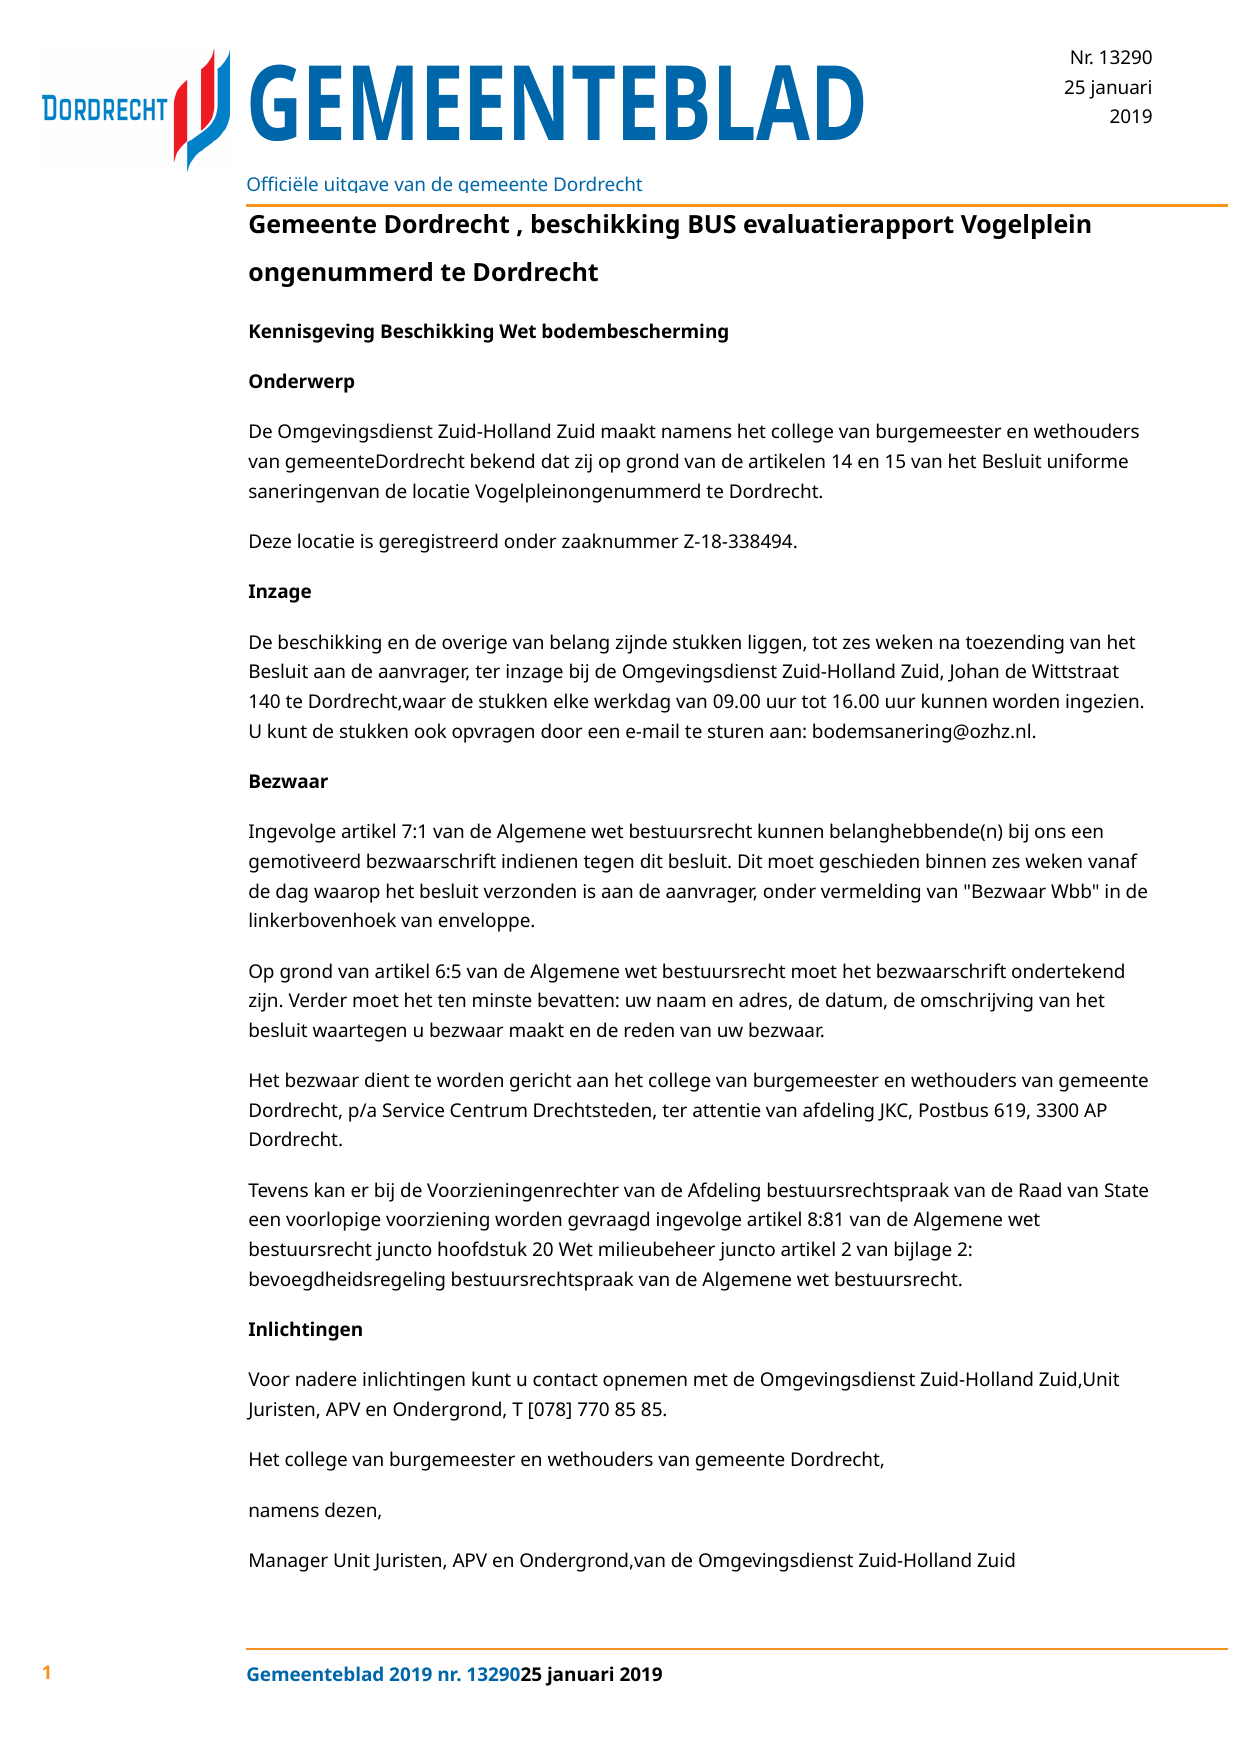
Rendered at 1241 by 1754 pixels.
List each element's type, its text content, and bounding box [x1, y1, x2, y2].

text Gemeente Dordrecht , beschikking BUS evaluatierapport Vogelplein ongenummerd te Dordrecht [248, 207, 1152, 288]
text Onderwerp [248, 368, 1152, 394]
text Tevens kan er bij de Voorzieningenrechter van de Afdeling bestuursrechtspraak van de Raad van State een voorlopige voorziening worden gevraagd ingevolge artikel 8:81 van de Algemene wet bestuursrecht juncto hoofdstuk 20 Wet milieubeheer juncto artikel 2 van bijlage 2: bevoegdheidsregeling bestuursrechtspraak van de Algemene wet bestuursrecht. [248, 1177, 1152, 1292]
text Het college van burgemeester en wethouders van gemeente Dordrecht, [248, 1447, 1152, 1472]
text Kennisgeving Beschikking Wet bodembescherming [248, 318, 1152, 344]
text De beschikking en de overige van belang zijnde stukken liggen, tot zes weken na toezending van het Besluit aan de aanvrager, ter inzage bij de Omgevingsdienst Zuid-Holland Zuid, Johan de Wittstraat 140 te Dordrecht,waar de stukken elke werkdag van 09.00 uur tot 16.00 uur kunnen worden ingezien. U kunt de stukken ook opvragen door een e-mail te sturen aan: bodemsanering@ozhz.nl. [248, 629, 1152, 744]
text Ingevolge artikel 7:1 van de Algemene wet bestuursrecht kunnen belanghebbende(n) bij ons een gemotiveerd bezwaarschrift indienen tegen dit besluit. Dit moet geschieden binnen zes weken vanaf de dag waarop het besluit verzonden is aan de aanvrager, onder vermelding van "Bezwaar Wbb" in de linkerbovenhoek van enveloppe. [248, 819, 1152, 933]
text Deze locatie is geregistreerd onder zaaknummer Z-18-338494. [248, 528, 1152, 554]
text Op grond van artikel 6:5 van de Algemene wet bestuursrecht moet het bezwaarschrift ondertekend zijn. Verder moet het ten minste bevatten: uw naam en adres, de datum, de omschrijving van het besluit waartegen u bezwaar maakt en de reden van uw bezwaar. [248, 958, 1152, 1043]
text namens dezen, [248, 1497, 1152, 1523]
picture [41, 47, 231, 172]
text Inzage [248, 579, 1152, 604]
text De Omgevingsdienst Zuid-Holland Zuid maakt namens het college van burgemeester en wethouders van gemeenteDordrecht bekend dat zij op grond van de artikelen 14 en 15 van het Besluit uniforme saneringenvan de locatie Vogelpleinongenummerd te Dordrecht. [248, 419, 1152, 504]
text Bezwaar [248, 768, 1152, 794]
text Inlichtingen [248, 1316, 1152, 1342]
text Manager Unit Juristen, APV en Ondergrond,van de Omgevingsdienst Zuid-Holland Zuid [248, 1547, 1152, 1573]
text Het bezwaar dient te worden gericht aan het college van burgemeester en wethouders van gemeente Dordrecht, p/a Service Centrum Drechtsteden, ter attentie van afdeling JKC, Postbus 619, 3300 AP Dordrecht. [248, 1067, 1152, 1152]
text Voor nadere inlichtingen kunt u contact opnemen met de Omgevingsdienst Zuid-Holland Zuid,Unit Juristen, APV en Ondergrond, T [078] 770 85 85. [248, 1367, 1152, 1422]
